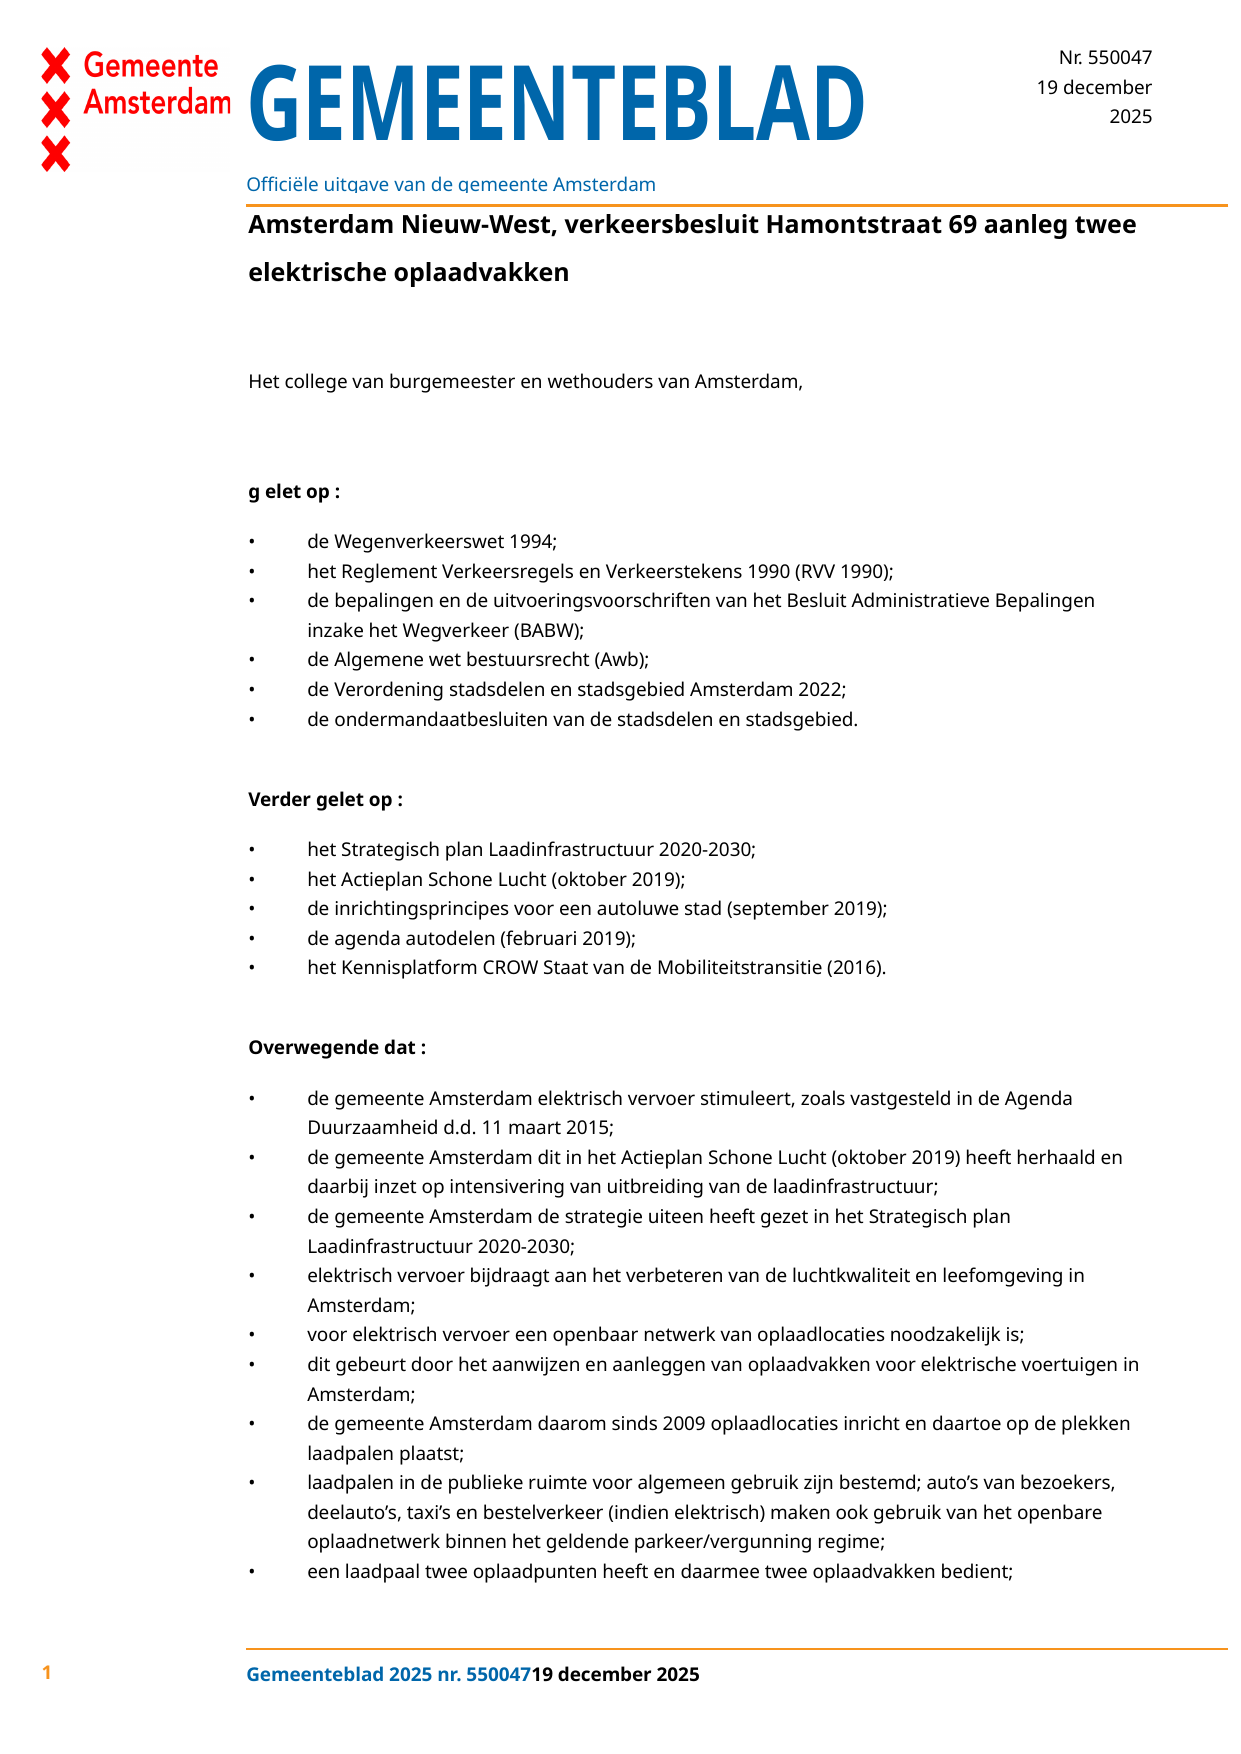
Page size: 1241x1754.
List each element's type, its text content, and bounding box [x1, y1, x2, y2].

list de gemeente Amsterdam elektrisch vervoer stimuleert, zoals vastgesteld in de Agenda Duurzaamheid d.d. 11 maart 2015; [248, 1085, 1152, 1140]
list de Wegenverkeerswet 1994; [248, 528, 1152, 554]
list de inrichtingsprincipes voor een autoluwe stad (september 2019); [248, 895, 1152, 921]
list de gemeente Amsterdam dit in het Actieplan Schone Lucht (oktober 2019) heeft herhaald en daarbij inzet op intensivering van uitbreiding van de laadinfrastructuur; [248, 1144, 1152, 1199]
text Amsterdam Nieuw-West, verkeersbesluit Hamontstraat 69 aanleg twee elektrische oplaadvakken [248, 207, 1152, 288]
list voor elektrisch vervoer een openbaar netwerk van oplaadlocaties noodzakelijk is; [248, 1322, 1152, 1347]
text Overwegende dat : [248, 1034, 1152, 1060]
list de gemeente Amsterdam daarom sinds 2009 oplaadlocaties inricht en daartoe op de plekken laadpalen plaatst; [248, 1410, 1152, 1466]
list elektrisch vervoer bijdraagt aan het verbeteren van de luchtkwaliteit en leefomgeving in Amsterdam; [248, 1262, 1152, 1318]
list de gemeente Amsterdam de strategie uiteen heeft gezet in het Strategisch plan Laadinfrastructuur 2020-2030; [248, 1203, 1152, 1258]
list het Strategisch plan Laadinfrastructuur 2020-2030; [248, 836, 1152, 862]
list het Reglement Verkeersregels en Verkeerstekens 1990 (RVV 1990); [248, 558, 1152, 583]
list het Actieplan Schone Lucht (oktober 2019); [248, 866, 1152, 891]
text Verder gelet op : [248, 786, 1152, 811]
list laadpalen in de publieke ruimte voor algemeen gebruik zijn bestemd; auto’s van bezoekers, deelauto’s, taxi’s en bestelverkeer (indien elektrisch) maken ook gebruik van het openbare oplaadnetwerk binnen het geldende parkeer/vergunning regime; [248, 1469, 1152, 1554]
list dit gebeurt door het aanwijzen en aanleggen van oplaadvakken voor elektrische voertuigen in Amsterdam; [248, 1351, 1152, 1406]
list een laadpaal twee oplaadpunten heeft en daarmee twee oplaadvakken bedient; [248, 1558, 1152, 1584]
list de Verordening stadsdelen en stadsgebied Amsterdam 2022; [248, 676, 1152, 702]
text Het college van burgemeester en wethouders van Amsterdam, [248, 368, 1152, 394]
list de agenda autodelen (februari 2019); [248, 925, 1152, 951]
picture [41, 47, 231, 172]
list de bepalingen en de uitvoeringsvoorschriften van het Besluit Administratieve Bepalingen inzake het Wegverkeer (BABW); [248, 587, 1152, 643]
list de Algemene wet bestuursrecht (Awb); [248, 647, 1152, 672]
list de ondermandaatbesluiten van de stadsdelen en stadsgebied. [248, 706, 1152, 731]
text g elet op : [248, 478, 1152, 503]
list het Kennisplatform CROW Staat van de Mobiliteitstransitie (2016). [248, 954, 1152, 980]
